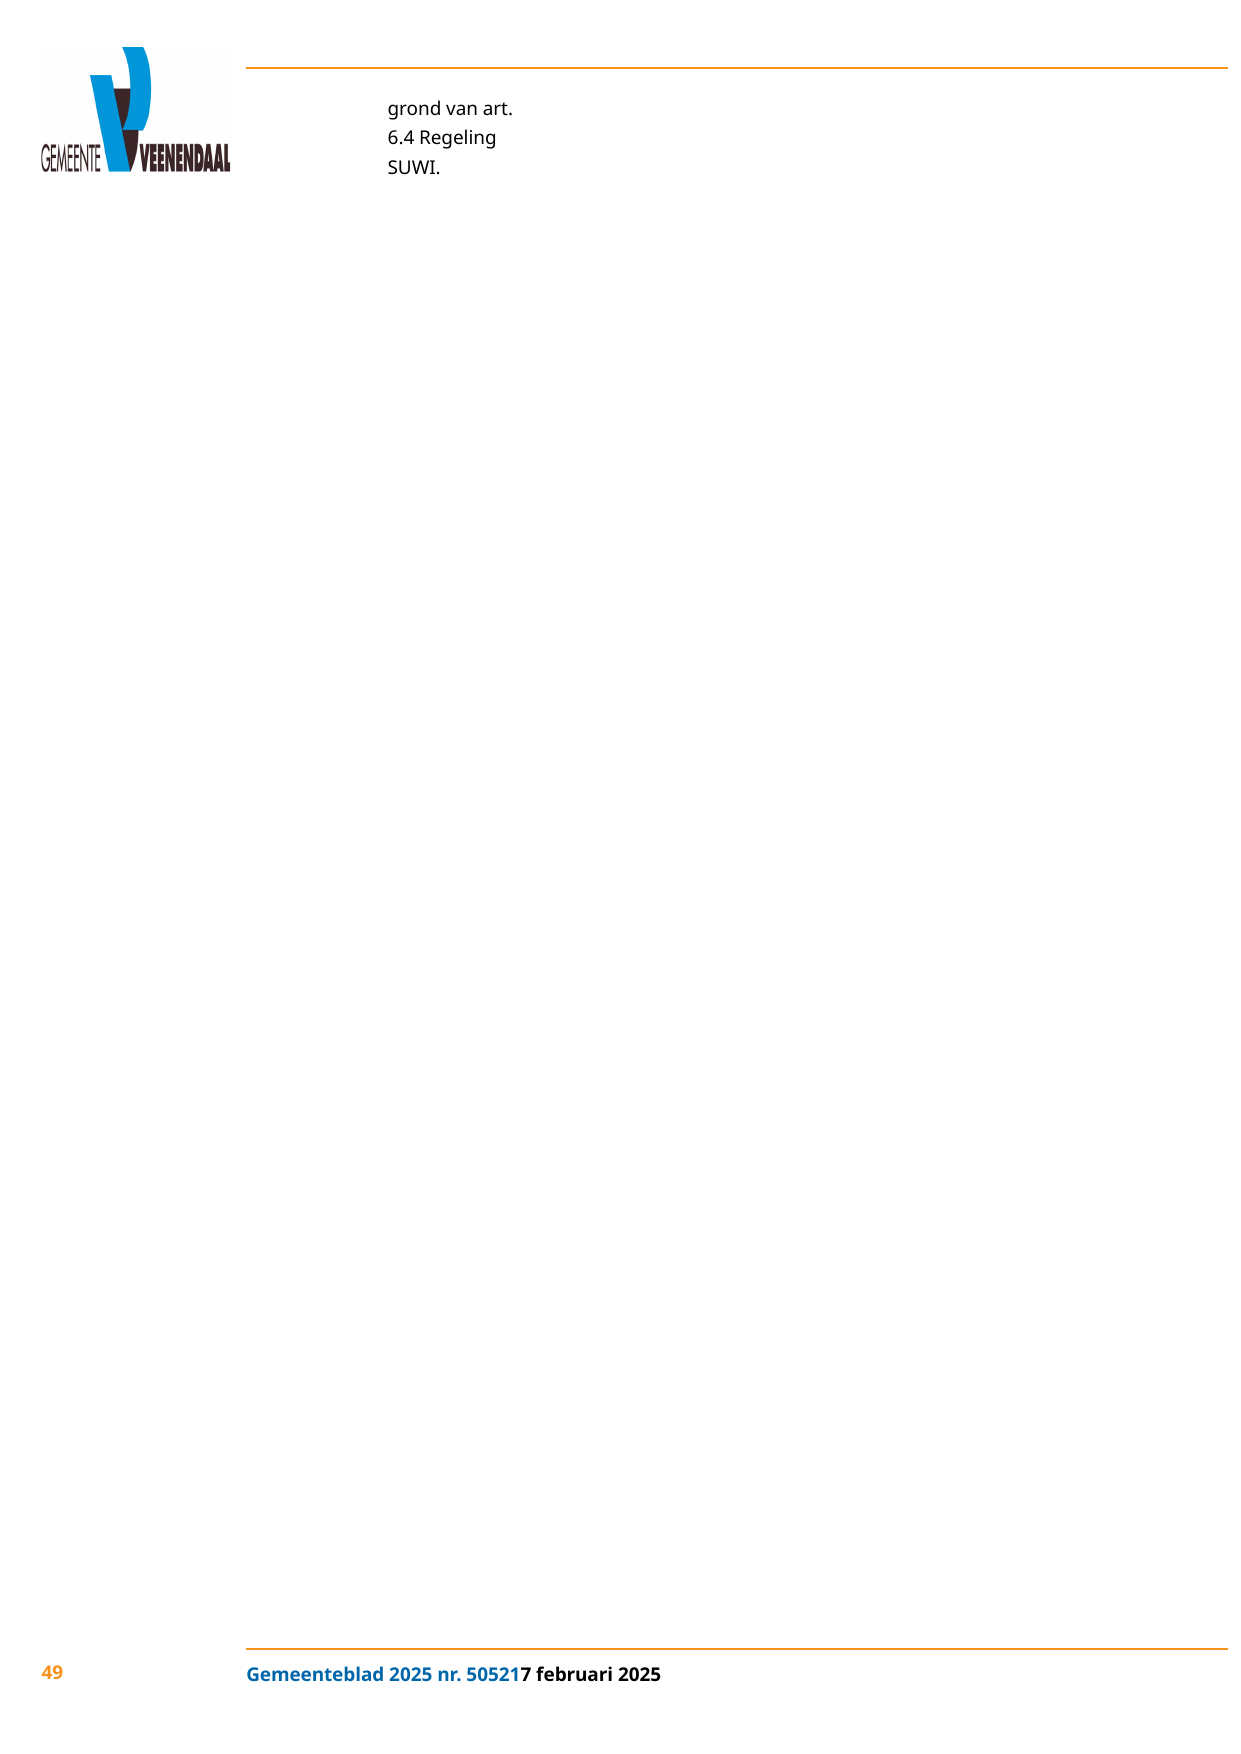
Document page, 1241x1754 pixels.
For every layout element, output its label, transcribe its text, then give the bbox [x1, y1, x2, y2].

table_cell [945, 95, 1152, 180]
table_cell grond van art. 6.4 Regeling SUWI. [388, 95, 527, 180]
table_cell [248, 95, 387, 180]
table_cell [666, 95, 806, 180]
picture [123, 47, 231, 172]
picture [41, 47, 130, 172]
table_cell [527, 95, 666, 180]
table_cell [806, 95, 945, 180]
